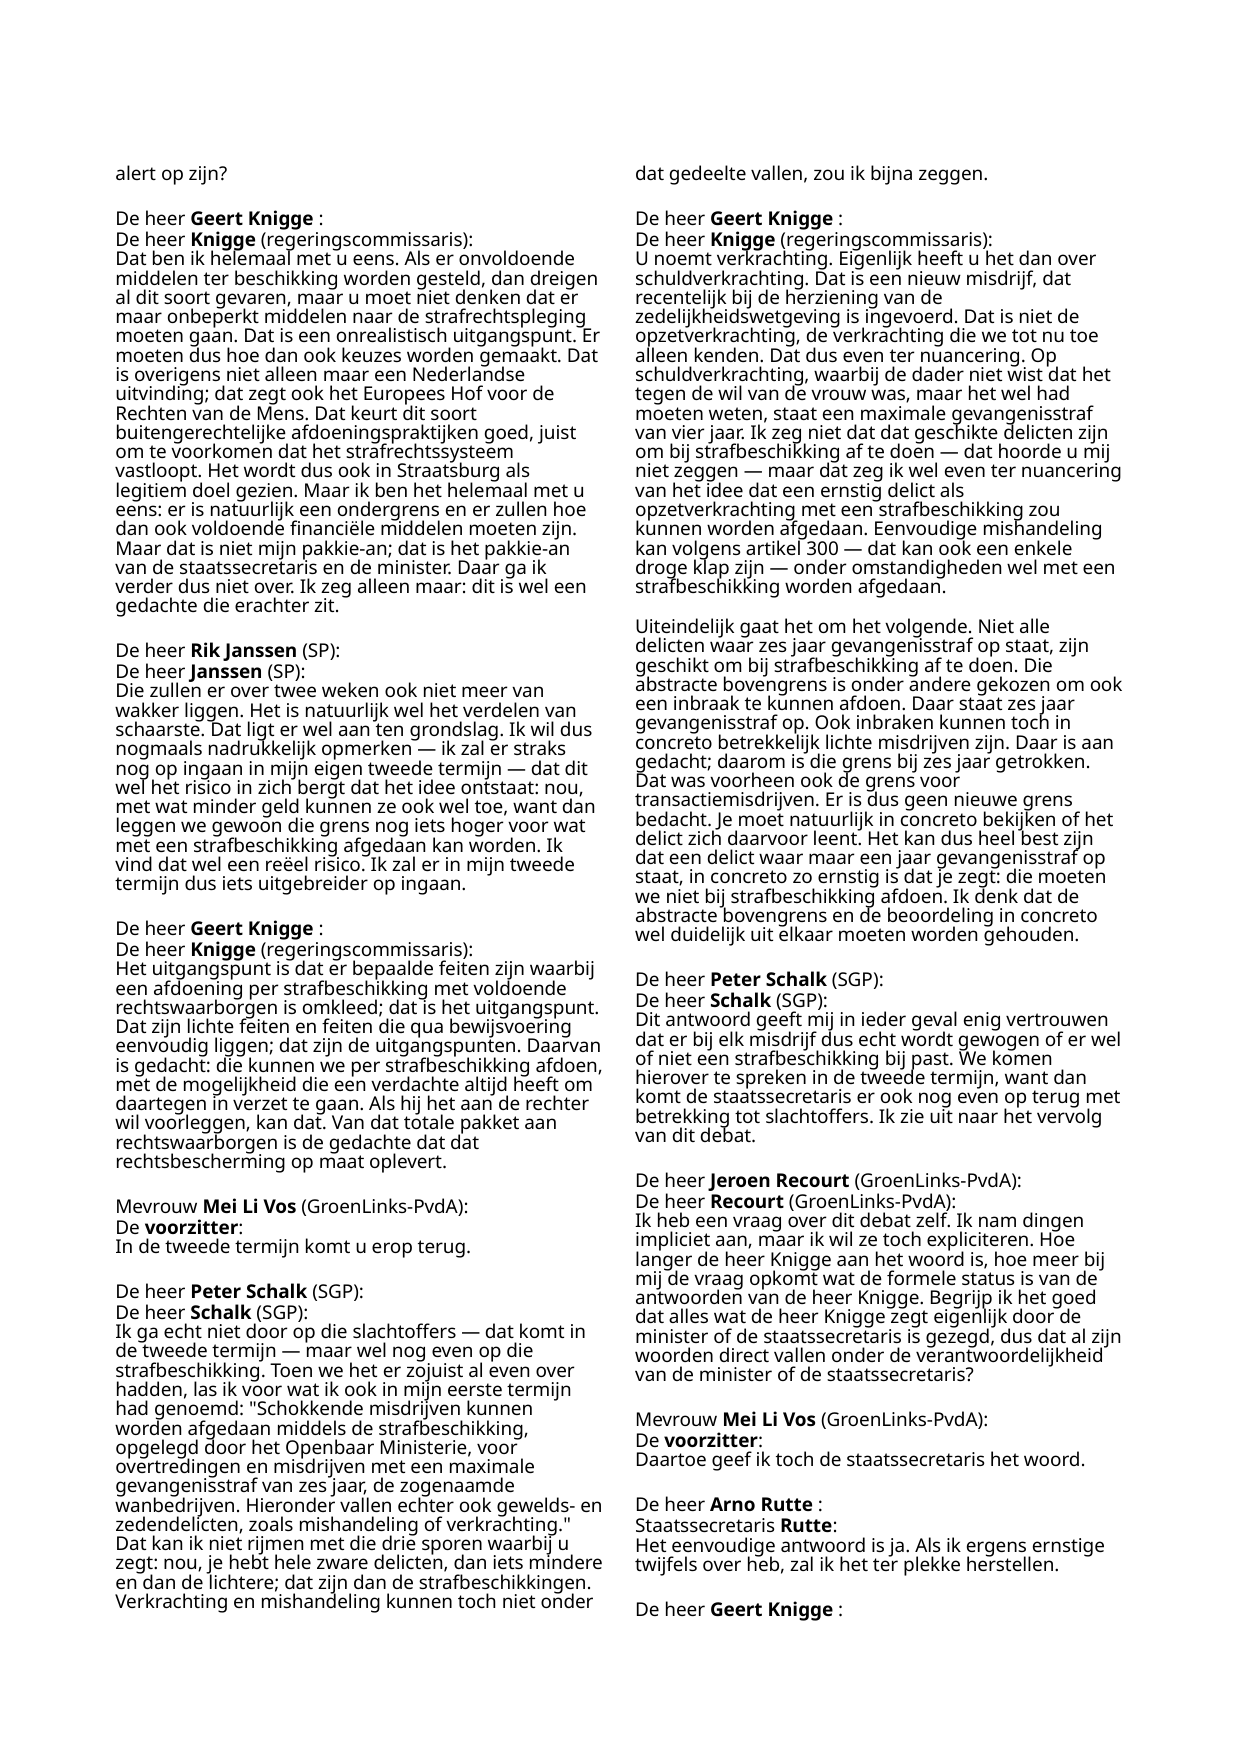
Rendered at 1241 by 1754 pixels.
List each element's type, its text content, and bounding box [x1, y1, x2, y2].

text De heer Jeroen Recourt (GroenLinks-PvdA): [635, 1167, 1125, 1193]
text Ik ga echt niet door op die slachtoffers — dat komt in de tweede termijn — maar wel nog even op die strafbeschikking. Toen we het er zojuist al even over hadden, las ik voor wat ik ook in mijn eerste termijn had genoemd: "Schokkende misdrijven kunnen worden afgedaan middels de strafbeschikking, opgelegd door het Openbaar Ministerie, voor overtredingen en misdrijven met een maximale gevangenisstraf van zes jaar, de zogenaamde wanbedrijven. Hieronder vallen echter ook gewelds- en zedendelicten, zoals mishandeling of verkrachting." Dat kan ik niet rijmen met die drie sporen waarbij u zegt: nou, je hebt hele zware delicten, dan iets mindere en dan de lichtere; dat zijn dan de strafbeschikkingen. Verkrachting en mishandeling kunnen toch niet onder [115, 1323, 605, 1612]
text De heer Schalk (SGP): [115, 1304, 605, 1323]
text Het eenvoudige antwoord is ja. Als ik ergens ernstige twijfels over heb, zal ik het ter plekke herstellen. [635, 1537, 1125, 1575]
text Ik heb een vraag over dit debat zelf. Ik nam dingen impliciet aan, maar ik wil ze toch expliciteren. Hoe langer de heer Knigge aan het woord is, hoe meer bij mij de vraag opkomt wat de formele status is van de antwoorden van de heer Knigge. Begrijp ik het goed dat alles wat de heer Knigge zegt eigenlijk door de minister of de staatssecretaris is gezegd, dus dat al zijn woorden direct vallen onder de verantwoordelijkheid van de minister of de staatssecretaris? [635, 1212, 1125, 1386]
text U noemt verkrachting. Eigenlijk heeft u het dan over schuldverkrachting. Dat is een nieuw misdrijf, dat recentelijk bij de herziening van de zedelijkheidswetgeving is ingevoerd. Dat is niet de opzetverkrachting, de verkrachting die we tot nu toe alleen kenden. Dat dus even ter nuancering. Op schuldverkrachting, waarbij de dader niet wist dat het tegen de wil van de vrouw was, maar het wel had moeten weten, staat een maximale gevangenisstraf van vier jaar. Ik zeg niet dat dat geschikte delicten zijn om bij strafbeschikking af te doen — dat hoorde u mij niet zeggen — maar dat zeg ik wel even ter nuancering van het idee dat een ernstig delict als opzetverkrachting met een strafbeschikking zou kunnen worden afgedaan. Eenvoudige mishandeling kan volgens artikel 300 — dat kan ook een enkele droge klap zijn — onder omstandigheden wel met een strafbeschikking worden afgedaan. [635, 250, 1125, 597]
text Mevrouw Mei Li Vos (GroenLinks-PvdA): [635, 1406, 1125, 1432]
text De heer Geert Knigge : [635, 1596, 1125, 1622]
text Dat ben ik helemaal met u eens. Als er onvoldoende middelen ter beschikking worden gesteld, dan dreigen al dit soort gevaren, maar u moet niet denken dat er maar onbeperkt middelen naar de strafrechtspleging moeten gaan. Dat is een onrealistisch uitgangspunt. Er moeten dus hoe dan ook keuzes worden gemaakt. Dat is overigens niet alleen maar een Nederlandse uitvinding; dat zegt ook het Europees Hof voor de Rechten van de Mens. Dat keurt dit soort buitengerechtelijke afdoeningspraktijken goed, juist om te voorkomen dat het strafrechtssysteem vastloopt. Het wordt dus ook in Straatsburg als legitiem doel gezien. Maar ik ben het helemaal met u eens: er is natuurlijk een ondergrens en er zullen hoe dan ook voldoende financiële middelen moeten zijn. Maar dat is niet mijn pakkie-an; dat is het pakkie-an van de staatssecretaris en de minister. Daar ga ik verder dus niet over. Ik zeg alleen maar: dit is wel een gedachte die erachter zit. [115, 250, 605, 617]
text De heer Janssen (SP): [115, 663, 605, 682]
text De heer Schalk (SGP): [635, 992, 1125, 1011]
text De heer Geert Knigge : [115, 915, 605, 941]
text Die zullen er over twee weken ook niet meer van wakker liggen. Het is natuurlijk wel het verdelen van schaarste. Dat ligt er wel aan ten grondslag. Ik wil dus nogmaals nadrukkelijk opmerken — ik zal er straks nog op ingaan in mijn eigen tweede termijn — dat dit wel het risico in zich bergt dat het idee ontstaat: nou, met wat minder geld kunnen ze ook wel toe, want dan leggen we gewoon die grens nog iets hoger voor wat met een strafbeschikking afgedaan kan worden. Ik vind dat wel een reëel risico. Ik zal er in mijn tweede termijn dus iets uitgebreider op ingaan. [115, 682, 605, 894]
text Het uitgangspunt is dat er bepaalde feiten zijn waarbij een afdoening per strafbeschikking met voldoende rechtswaarborgen is omkleed; dat is het uitgangspunt. Dat zijn lichte feiten en feiten die qua bewijsvoering eenvoudig liggen; dat zijn de uitgangspunten. Daarvan is gedacht: die kunnen we per strafbeschikking afdoen, met de mogelijkheid die een verdachte altijd heeft om daartegen in verzet te gaan. Als hij het aan de rechter wil voorleggen, kan dat. Van dat totale pakket aan rechtswaarborgen is de gedachte dat dat rechtsbescherming op maat oplevert. [115, 960, 605, 1172]
text De heer Geert Knigge : [635, 205, 1125, 231]
text In de tweede termijn komt u erop terug. [115, 1238, 605, 1257]
text De heer Peter Schalk (SGP): [635, 966, 1125, 992]
text De heer Recourt (GroenLinks-PvdA): [635, 1193, 1125, 1212]
text De voorzitter: [115, 1219, 605, 1238]
text alert op zijn? [115, 165, 605, 184]
text De heer Knigge (regeringscommissaris): [635, 231, 1125, 250]
text Daartoe geef ik toch de staatssecretaris het woord. [635, 1451, 1125, 1471]
text De heer Rik Janssen (SP): [115, 637, 605, 663]
text De heer Peter Schalk (SGP): [115, 1278, 605, 1304]
text dat gedeelte vallen, zou ik bijna zeggen. [635, 165, 1125, 184]
text Dit antwoord geeft mij in ieder geval enig vertrouwen dat er bij elk misdrijf dus echt wordt gewogen of er wel of niet een strafbeschikking bij past. We komen hierover te spreken in de tweede termijn, want dan komt de staatssecretaris er ook nog even op terug met betrekking tot slachtoffers. Ik zie uit naar het vervolg van dit debat. [635, 1011, 1125, 1146]
text Mevrouw Mei Li Vos (GroenLinks-PvdA): [115, 1193, 605, 1219]
text Staatssecretaris Rutte: [635, 1517, 1125, 1537]
text De heer Knigge (regeringscommissaris): [115, 941, 605, 960]
text De heer Knigge (regeringscommissaris): [115, 231, 605, 250]
text De heer Geert Knigge : [115, 205, 605, 231]
text Uiteindelijk gaat het om het volgende. Niet alle delicten waar zes jaar gevangenisstraf op staat, zijn geschikt om bij strafbeschikking af te doen. Die abstracte bovengrens is onder andere gekozen om ook een inbraak te kunnen afdoen. Daar staat zes jaar gevangenisstraf op. Ook inbraken kunnen toch in concreto betrekkelijk lichte misdrijven zijn. Daar is aan gedacht; daarom is die grens bij zes jaar getrokken. Dat was voorheen ook de grens voor transactiemisdrijven. Er is dus geen nieuwe grens bedacht. Je moet natuurlijk in concreto bekijken of het delict zich daarvoor leent. Het kan dus heel best zijn dat een delict waar maar een jaar gevangenisstraf op staat, in concreto zo ernstig is dat je zegt: die moeten we niet bij strafbeschikking afdoen. Ik denk dat de abstracte bovengrens en de beoordeling in concreto wel duidelijk uit elkaar moeten worden gehouden. [635, 618, 1125, 946]
text De heer Arno Rutte : [635, 1492, 1125, 1517]
text De voorzitter: [635, 1432, 1125, 1451]
